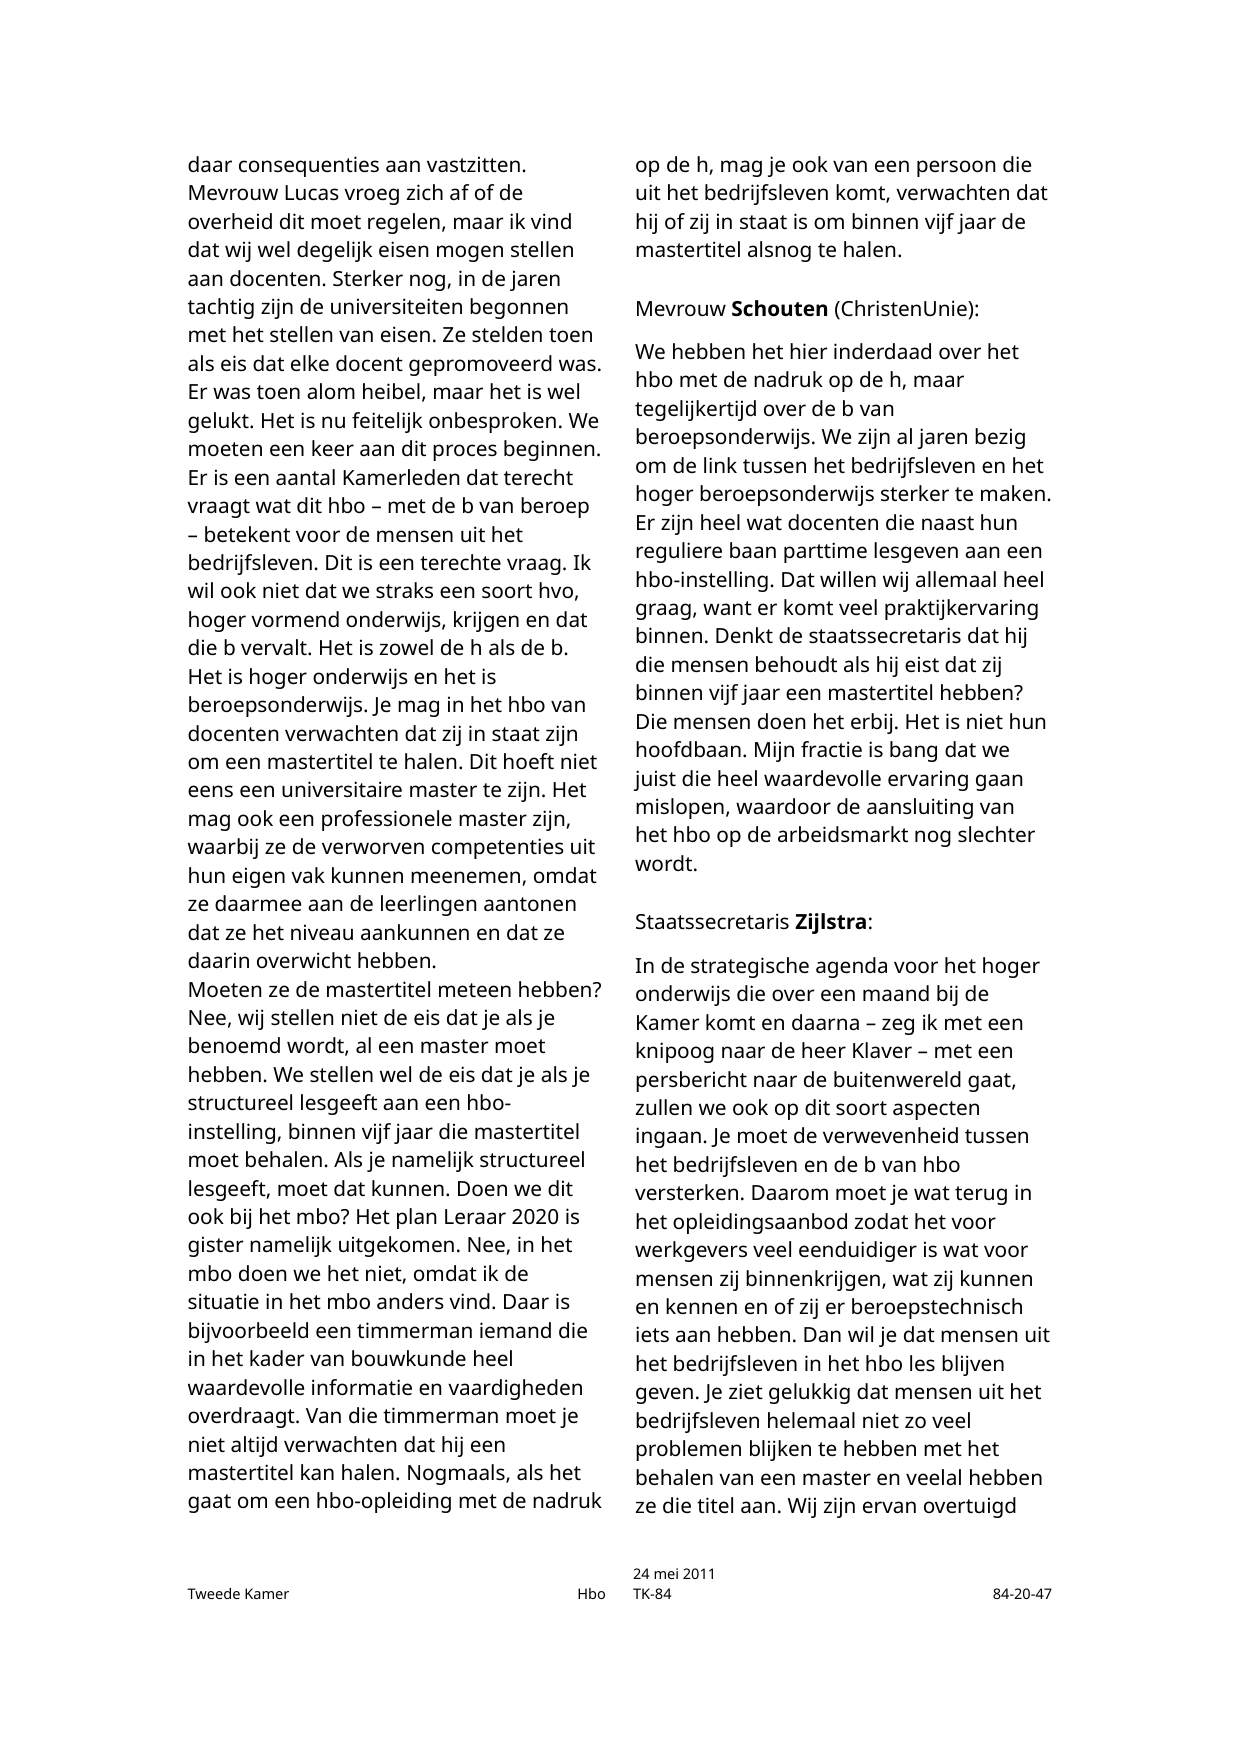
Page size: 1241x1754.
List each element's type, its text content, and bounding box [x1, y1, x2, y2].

text Mevrouw Schouten (ChristenUnie): [635, 294, 1053, 322]
text We hebben het hier inderdaad over het hbo met de nadruk op de h, maar tegelijkertijd over de b van beroepsonderwijs. We zijn al jaren bezig om de link tussen het bedrijfsleven en het hoger beroepsonderwijs sterker te maken. Er zijn heel wat docenten die naast hun reguliere baan parttime lesgeven aan een hbo-instelling. Dat willen wij allemaal heel graag, want er komt veel praktijkervaring binnen. Denkt de staatssecretaris dat hij die mensen behoudt als hij eist dat zij binnen vijf jaar een mastertitel hebben? Die mensen doen het erbij. Het is niet hun hoofdbaan. Mijn fractie is bang dat we juist die heel waardevolle ervaring gaan mislopen, waardoor de aansluiting van het hbo op de arbeidsmarkt nog slechter wordt. [635, 337, 1053, 877]
text daar consequenties aan vastzitten. Mevrouw Lucas vroeg zich af of de overheid dit moet regelen, maar ik vind dat wij wel degelijk eisen mogen stellen aan docenten. Sterker nog, in de jaren tachtig zijn de universiteiten begonnen met het stellen van eisen. Ze stelden toen als eis dat elke docent gepromoveerd was. Er was toen alom heibel, maar het is wel gelukt. Het is nu feitelijk onbesproken. We moeten een keer aan dit proces beginnen. [187, 150, 605, 463]
text Staatssecretaris Zijlstra: [635, 907, 1053, 936]
text Er is een aantal Kamerleden dat terecht vraagt wat dit hbo – met de b van beroep – betekent voor de mensen uit het bedrijfsleven. Dit is een terechte vraag. Ik wil ook niet dat we straks een soort hvo, hoger vormend onderwijs, krijgen en dat die b vervalt. Het is zowel de h als de b. Het is hoger onderwijs en het is beroepsonderwijs. Je mag in het hbo van docenten verwachten dat zij in staat zijn om een mastertitel te halen. Dit hoeft niet eens een universitaire master te zijn. Het mag ook een professionele master zijn, waarbij ze de verworven competenties uit hun eigen vak kunnen meenemen, omdat ze daarmee aan de leerlingen aantonen dat ze het niveau aankunnen en dat ze daarin overwicht hebben. [187, 463, 605, 975]
text op de h, mag je ook van een persoon die uit het bedrijfsleven komt, verwachten dat hij of zij in staat is om binnen vijf jaar de mastertitel alsnog te halen. [635, 150, 1053, 264]
text In de strategische agenda voor het hoger onderwijs die over een maand bij de Kamer komt en daarna – zeg ik met een knipoog naar de heer Klaver – met een persbericht naar de buitenwereld gaat, zullen we ook op dit soort aspecten ingaan. Je moet de verwevenheid tussen het bedrijfsleven en de b van hbo versterken. Daarom moet je wat terug in het opleidingsaanbod zodat het voor werkgevers veel eenduidiger is wat voor mensen zij binnenkrijgen, wat zij kunnen en kennen en of zij er beroepstechnisch iets aan hebben. Dan wil je dat mensen uit het bedrijfsleven in het hbo les blijven geven. Je ziet gelukkig dat mensen uit het bedrijfsleven helemaal niet zo veel problemen blijken te hebben met het behalen van een master en veelal hebben ze die titel aan. Wij zijn ervan overtuigd [635, 951, 1053, 1520]
text Moeten ze de mastertitel meteen hebben? Nee, wij stellen niet de eis dat je als je benoemd wordt, al een master moet hebben. We stellen wel de eis dat je als je structureel lesgeeft aan een hbo-instelling, binnen vijf jaar die mastertitel moet behalen. Als je namelijk structureel lesgeeft, moet dat kunnen. Doen we dit ook bij het mbo? Het plan Leraar 2020 is gister namelijk uitgekomen. Nee, in het mbo doen we het niet, omdat ik de situatie in het mbo anders vind. Daar is bijvoorbeeld een timmerman iemand die in het kader van bouwkunde heel waardevolle informatie en vaardigheden overdraagt. Van die timmerman moet je niet altijd verwachten dat hij een mastertitel kan halen. Nogmaals, als het gaat om een hbo-opleiding met de nadruk [187, 975, 605, 1515]
